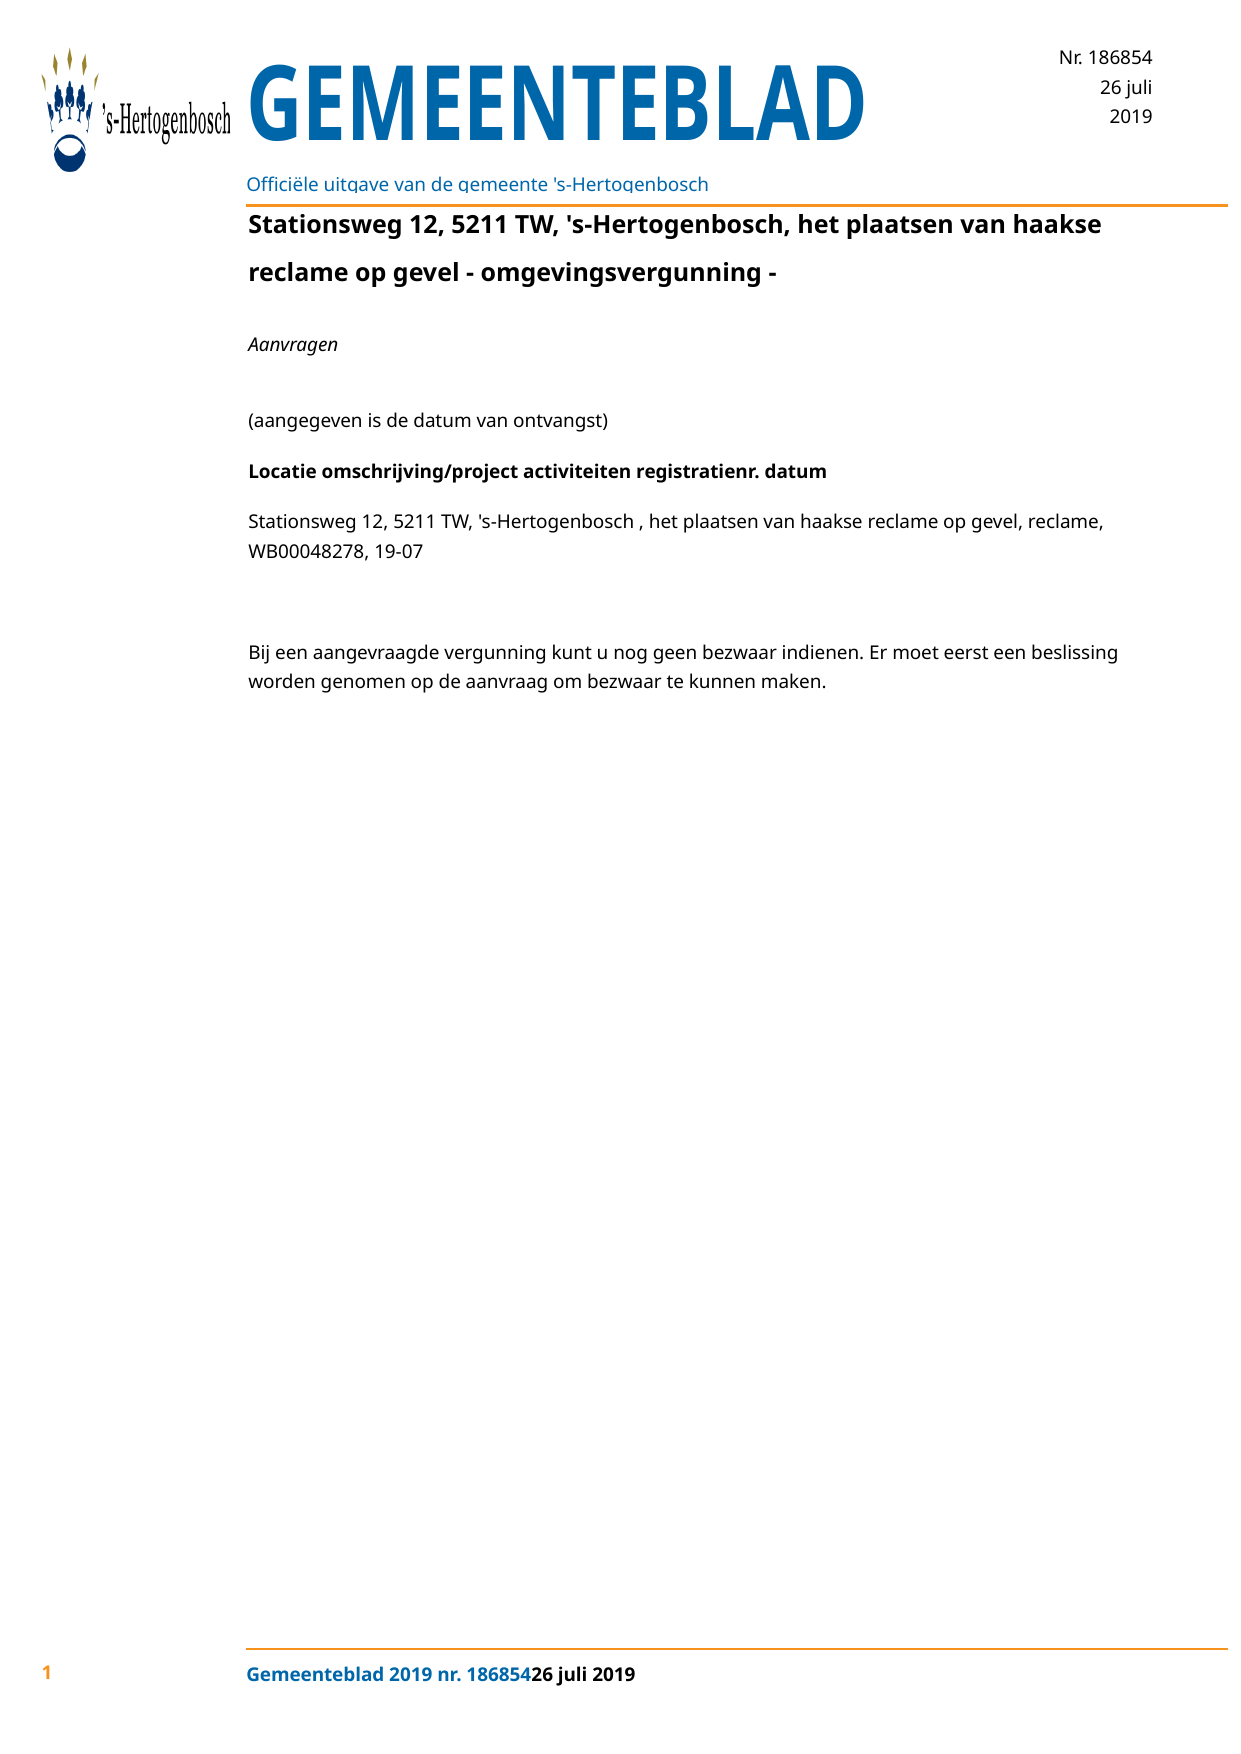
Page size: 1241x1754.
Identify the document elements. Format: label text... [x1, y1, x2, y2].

text Stationsweg 12, 5211 TW, 's-Hertogenbosch , het plaatsen van haakse reclame op gevel, reclame, WB00048278, 19-07 [248, 508, 1152, 564]
text Aanvragen [248, 331, 1152, 357]
text Bij een aangevraagde vergunning kunt u nog geen bezwaar indienen. Er moet eerst een beslissing worden genomen op de aanvraag om bezwaar te kunnen maken. [248, 639, 1152, 694]
text Locatie omschrijving/project activiteiten registratienr. datum [248, 458, 1152, 484]
text (aangegeven is de datum van ontvangst) [248, 408, 1152, 433]
picture [41, 47, 231, 172]
text Stationsweg 12, 5211 TW, 's-Hertogenbosch, het plaatsen van haakse reclame op gevel - omgevingsvergunning - [248, 207, 1152, 288]
